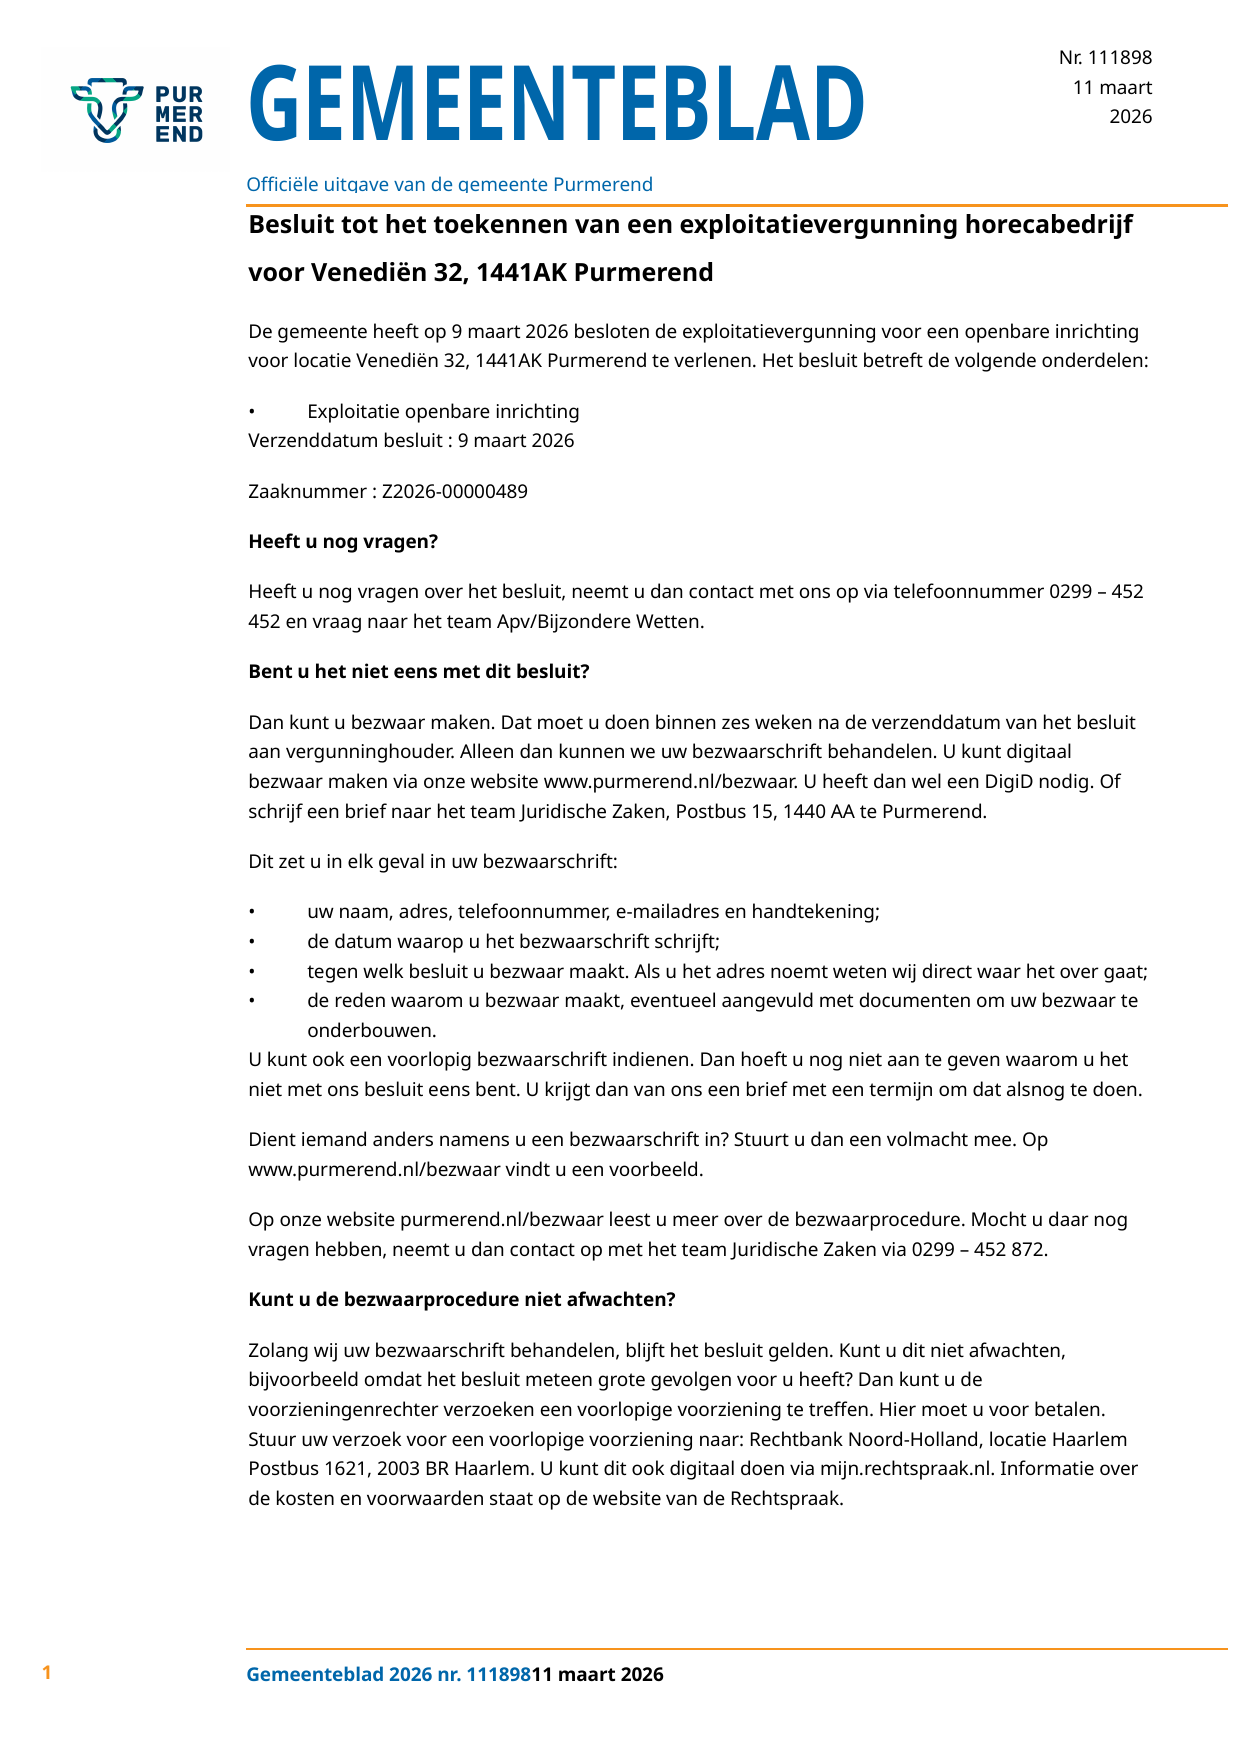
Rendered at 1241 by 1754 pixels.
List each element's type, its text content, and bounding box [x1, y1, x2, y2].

text Verzenddatum besluit : 9 maart 2026 [248, 427, 1152, 453]
list uw naam, adres, telefoonnummer, e-mailadres en handtekening; [248, 899, 1152, 924]
text Dit zet u in elk geval in uw bezwaarschrift: [248, 848, 1152, 874]
text Zolang wij uw bezwaarschrift behandelen, blijft het besluit gelden. Kunt u dit niet afwachten, bijvoorbeeld omdat het besluit meteen grote gevolgen voor u heeft? Dan kunt u de voorzieningenrechter verzoeken een voorlopige voorziening te treffen. Hier moet u voor betalen. Stuur uw verzoek voor een voorlopige voorziening naar: Rechtbank Noord-Holland, locatie Haarlem Postbus 1621, 2003 BR Haarlem. U kunt dit ook digitaal doen via mijn.rechtspraak.nl. Informatie over de kosten en voorwaarden staat op de website van de Rechtspraak. [248, 1337, 1152, 1511]
text Heeft u nog vragen? [248, 528, 1152, 554]
text Besluit tot het toekennen van een exploitatievergunning horecabedrijf voor Venediën 32, 1441AK Purmerend [248, 207, 1152, 288]
text Dan kunt u bezwaar maken. Dat moet u doen binnen zes weken na de verzenddatum van het besluit aan vergunninghouder. Alleen dan kunnen we uw bezwaarschrift behandelen. U kunt digitaal bezwaar maken via onze website www.purmerend.nl/bezwaar. U heeft dan wel een DigiD nodig. Of schrijf een brief naar het team Juridische Zaken, Postbus 15, 1440 AA te Purmerend. [248, 709, 1152, 824]
text U kunt ook een voorlopig bezwaarschrift indienen. Dan hoeft u nog niet aan te geven waarom u het niet met ons besluit eens bent. U krijgt dan van ons een brief met een termijn om dat alsnog te doen. [248, 1047, 1152, 1102]
text Zaaknummer : Z2026-00000489 [248, 478, 1152, 504]
text Bent u het niet eens met dit besluit? [248, 659, 1152, 684]
list Exploitatie openbare inrichting [248, 398, 1152, 424]
list tegen welk besluit u bezwaar maakt. Als u het adres noemt weten wij direct waar het over gaat; [248, 958, 1152, 984]
picture [41, 47, 231, 172]
text Dient iemand anders namens u een bezwaarschrift in? Stuurt u dan een volmacht mee. Op www.purmerend.nl/bezwaar vindt u een voorbeeld. [248, 1127, 1152, 1182]
text Kunt u de bezwaarprocedure niet afwachten? [248, 1287, 1152, 1312]
list de datum waarop u het bezwaarschrift schrijft; [248, 928, 1152, 954]
list de reden waarom u bezwaar maakt, eventueel aangevuld met documenten om uw bezwaar te onderbouwen. [248, 987, 1152, 1043]
text De gemeente heeft op 9 maart 2026 besloten de exploitatievergunning voor een openbare inrichting voor locatie Venediën 32, 1441AK Purmerend te verlenen. Het besluit betreft de volgende onderdelen: [248, 318, 1152, 373]
text Heeft u nog vragen over het besluit, neemt u dan contact met ons op via telefoonnummer 0299 – 452 452 en vraag naar het team Apv/Bijzondere Wetten. [248, 579, 1152, 634]
text Op onze website purmerend.nl/bezwaar leest u meer over de bezwaarprocedure. Mocht u daar nog vragen hebben, neemt u dan contact op met het team Juridische Zaken via 0299 – 452 872. [248, 1207, 1152, 1262]
